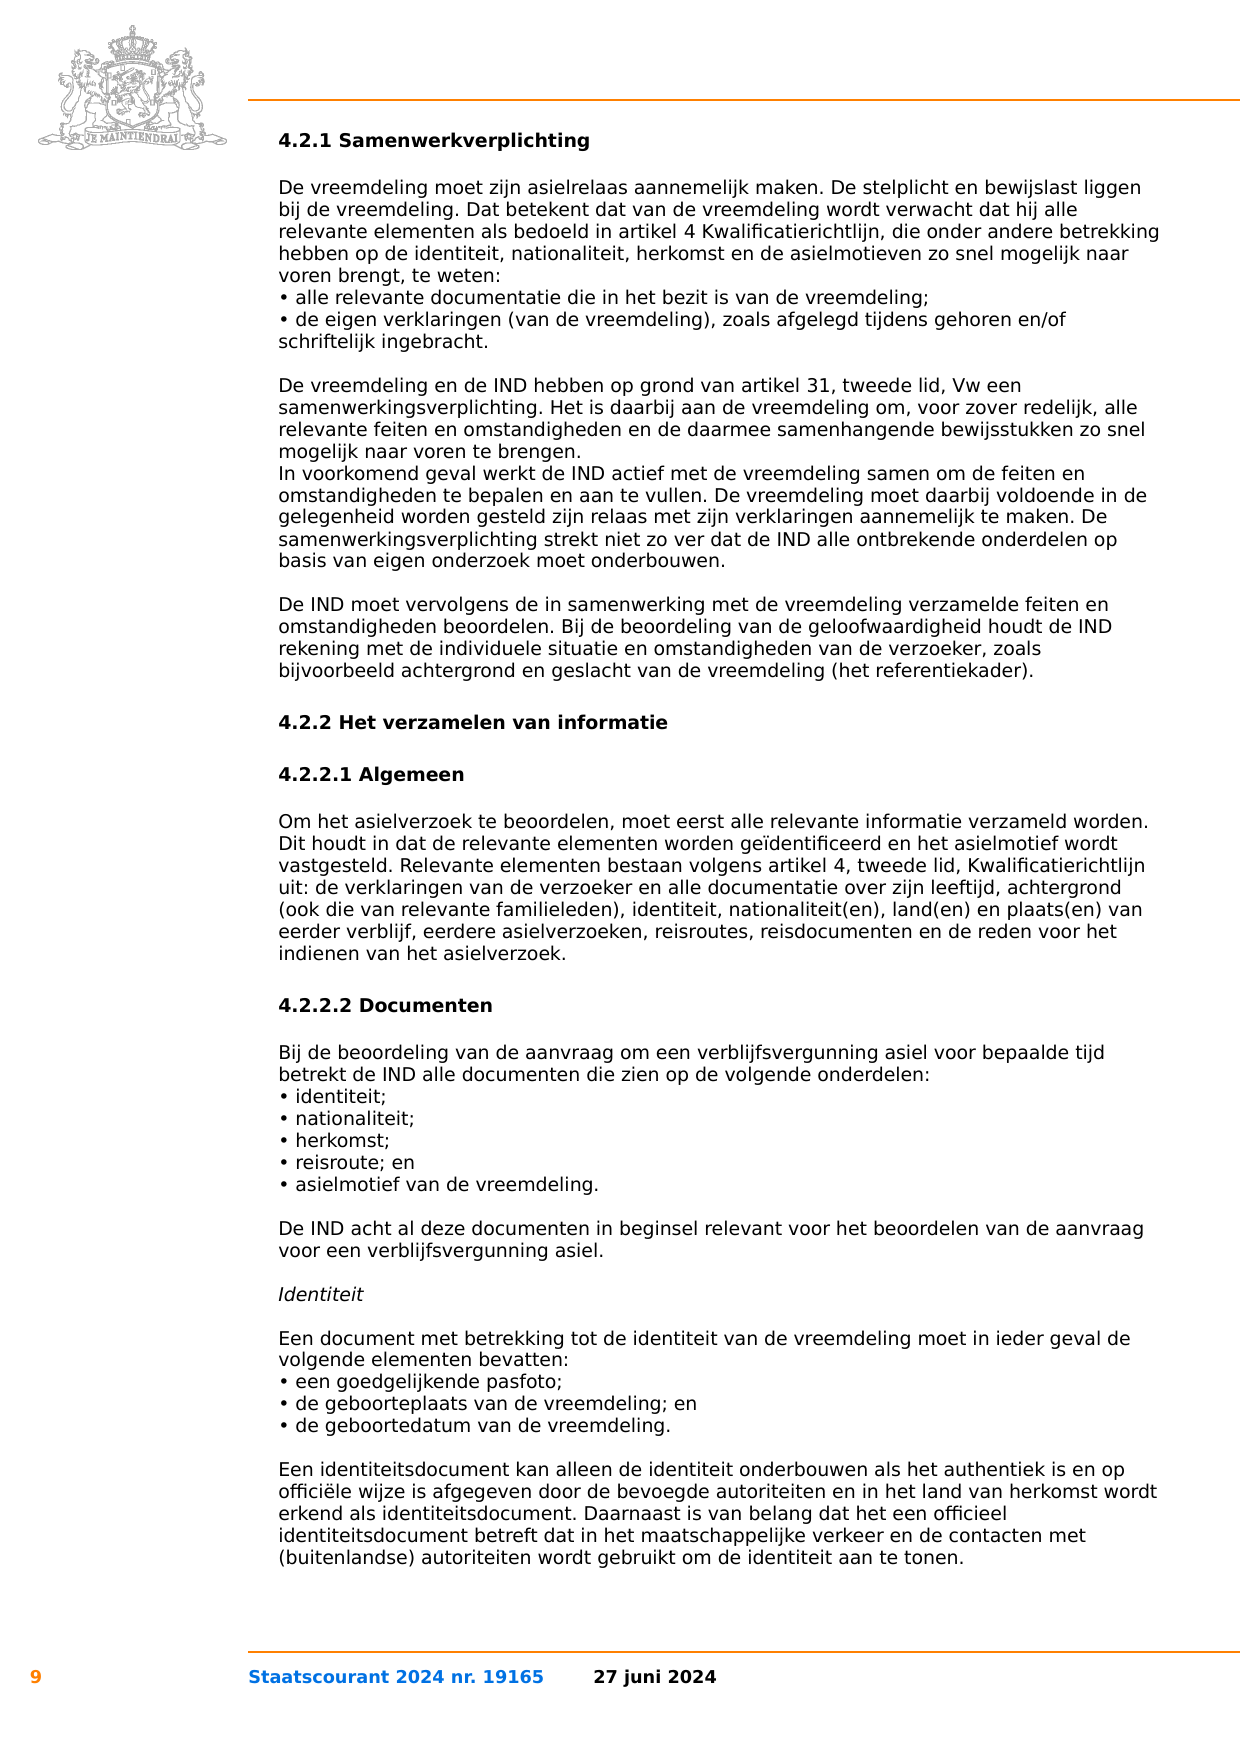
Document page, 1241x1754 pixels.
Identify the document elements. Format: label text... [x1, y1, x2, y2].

text De vreemdeling moet zijn asielrelaas aannemelijk maken. De stelplicht en bewijslast liggen bij de vreemdeling. Dat betekent dat van de vreemdeling wordt verwacht dat hij alle relevante elementen als bedoeld in artikel 4 Kwalificatierichtlijn, die onder andere betrekking hebben op de identiteit, nationaliteit, herkomst en de asielmotieven zo snel mogelijk naar voren brengt, te weten: [278, 177, 1163, 287]
subtitle 4.2.2.2 Documenten [278, 995, 1163, 1017]
picture [38, 25, 227, 150]
text • de eigen verklaringen (van de vreemdeling), zoals afgelegd tijdens gehoren en/of schriftelijk ingebracht. [278, 309, 1163, 353]
text • asielmotief van de vreemdeling. [278, 1174, 1163, 1196]
text Om het asielverzoek te beoordelen, moet eerst alle relevante informatie verzameld worden. Dit houdt in dat de relevante elementen worden geïdentificeerd en het asielmotief wordt vastgesteld. Relevante elementen bestaan volgens artikel 4, tweede lid, Kwalificatierichtlijn uit: de verklaringen van de verzoeker en alle documentatie over zijn leeftijd, achtergrond (ook die van relevante familieleden), identiteit, nationaliteit(en), land(en) en plaats(en) van eerder verblijf, eerdere asielverzoeken, reisroutes, reisdocumenten en de reden voor het indienen van het asielverzoek. [278, 811, 1163, 965]
text • een goedgelijkende pasfoto; [278, 1371, 1163, 1393]
text De IND moet vervolgens de in samenwerking met de vreemdeling verzamelde feiten en omstandigheden beoordelen. Bij de beoordeling van de geloofwaardigheid houdt de IND rekening met de individuele situatie en omstandigheden van de verzoeker, zoals bijvoorbeeld achtergrond en geslacht van de vreemdeling (het referentiekader). [278, 594, 1163, 682]
text • identiteit; [278, 1086, 1163, 1108]
text • nationaliteit; [278, 1108, 1163, 1130]
subtitle Identiteit [278, 1283, 1163, 1306]
text • de geboorteplaats van de vreemdeling; en [278, 1393, 1163, 1415]
text Een identiteitsdocument kan alleen de identiteit onderbouwen als het authentiek is en op officiële wijze is afgegeven door de bevoegde autoriteiten en in het land van herkomst wordt erkend als identiteitsdocument. Daarnaast is van belang dat het een officieel identiteitsdocument betreft dat in het maatschappelijke verkeer en de contacten met (buitenlandse) autoriteiten wordt gebruikt om de identiteit aan te tonen. [278, 1459, 1163, 1569]
text • reisroute; en [278, 1152, 1163, 1174]
subtitle 4.2.1 Samenwerkverplichting [278, 130, 1163, 152]
text De vreemdeling en de IND hebben op grond van artikel 31, tweede lid, Vw een samenwerkingsverplichting. Het is daarbij aan de vreemdeling om, voor zover redelijk, alle relevante feiten en omstandigheden en de daarmee samenhangende bewijsstukken zo snel mogelijk naar voren te brengen. [278, 374, 1163, 462]
text • herkomst; [278, 1130, 1163, 1152]
subtitle 4.2.2.1 Algemeen [278, 764, 1163, 786]
text De IND acht al deze documenten in beginsel relevant voor het beoordelen van de aanvraag voor een verblijfsvergunning asiel. [278, 1218, 1163, 1262]
text • alle relevante documentatie die in het bezit is van de vreemdeling; [278, 287, 1163, 309]
text • de geboortedatum van de vreemdeling. [278, 1415, 1163, 1437]
text Een document met betrekking tot de identiteit van de vreemdeling moet in ieder geval de volgende elementen bevatten: [278, 1327, 1163, 1371]
subtitle 4.2.2 Het verzamelen van informatie [278, 712, 1163, 734]
text Bij de beoordeling van de aanvraag om een verblijfsvergunning asiel voor bepaalde tijd betrekt de IND alle documenten die zien op de volgende onderdelen: [278, 1042, 1163, 1086]
text In voorkomend geval werkt de IND actief met de vreemdeling samen om de feiten en omstandigheden te bepalen en aan te vullen. De vreemdeling moet daarbij voldoende in de gelegenheid worden gesteld zijn relaas met zijn verklaringen aannemelijk te maken. De samenwerkingsverplichting strekt niet zo ver dat de IND alle ontbrekende onderdelen op basis van eigen onderzoek moet onderbouwen. [278, 462, 1163, 572]
